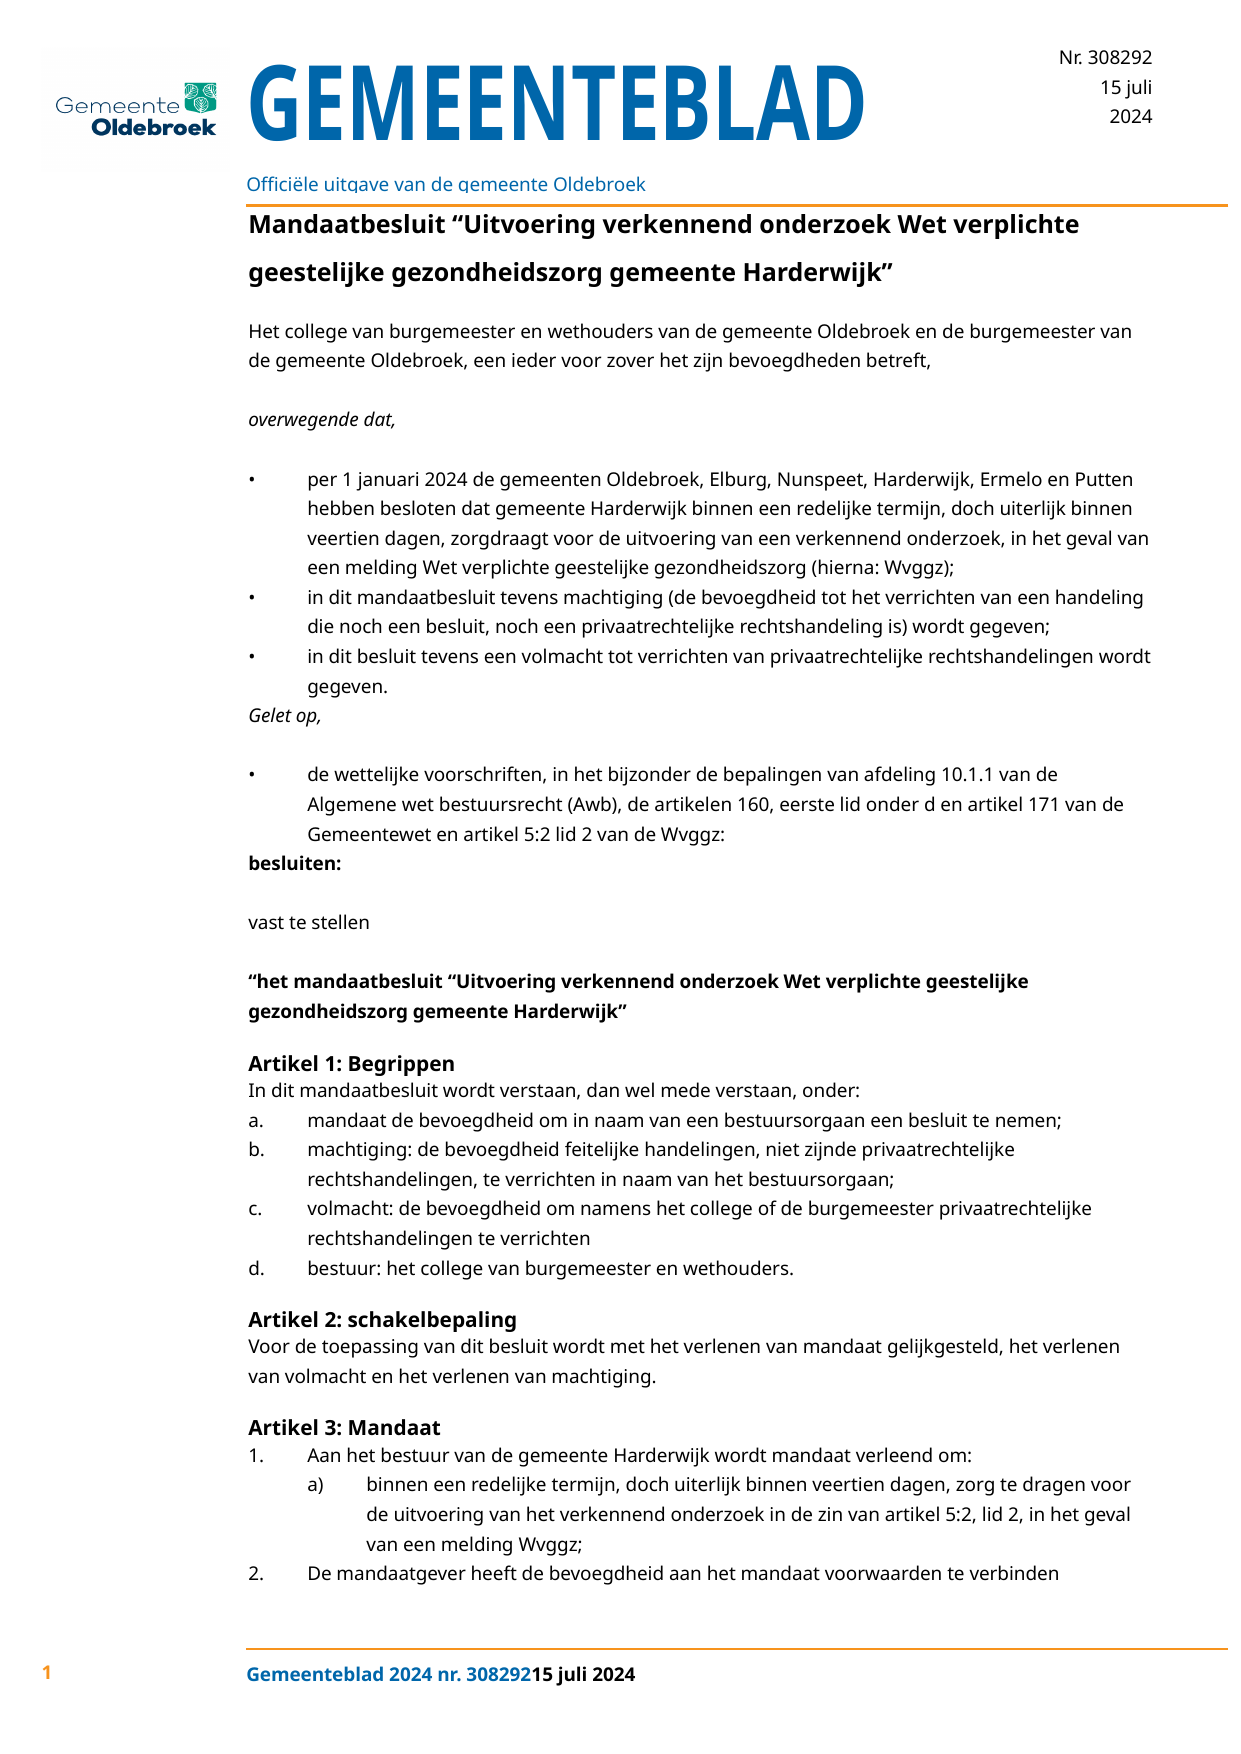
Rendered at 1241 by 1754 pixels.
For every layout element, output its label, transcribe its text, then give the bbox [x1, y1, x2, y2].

text Artikel 3: Mandaat [248, 1413, 1152, 1442]
text Artikel 1: Begrippen [248, 1049, 1152, 1077]
list De mandaatgever heeft de bevoegdheid aan het mandaat voorwaarden te verbinden [248, 1560, 1152, 1586]
list volmacht: de bevoegdheid om namens het college of de burgemeester privaatrechtelijke rechtshandelingen te verrichten [248, 1196, 1152, 1251]
text overwegende dat, [248, 407, 1152, 432]
text Artikel 2: schakelbepaling [248, 1305, 1152, 1333]
list bestuur: het college van burgemeester en wethouders. [248, 1255, 1152, 1280]
text In dit mandaatbesluit wordt verstaan, dan wel mede verstaan, onder: [248, 1077, 1152, 1103]
list de wettelijke voorschriften, in het bijzonder de bepalingen van afdeling 10.1.1 van de Algemene wet bestuursrecht (Awb), de artikelen 160, eerste lid onder d en artikel 171 van de Gemeentewet en artikel 5:2 lid 2 van de Wvggz: [248, 762, 1152, 847]
list machtiging: de bevoegdheid feitelijke handelingen, niet zijnde privaatrechtelijke rechtshandelingen, te verrichten in naam van het bestuursorgaan; [248, 1136, 1152, 1192]
list binnen een redelijke termijn, doch uiterlijk binnen veertien dagen, zorg te dragen voor de uitvoering van het verkennend onderzoek in de zin van artikel 5:2, lid 2, in het geval van een melding Wvggz; [307, 1472, 1152, 1556]
list in dit besluit tevens een volmacht tot verrichten van privaatrechtelijke rechtshandelingen wordt gegeven. [248, 643, 1152, 699]
list Aan het bestuur van de gemeente Harderwijk wordt mandaat verleend om: [248, 1442, 1152, 1468]
list in dit mandaatbesluit tevens machtiging (de bevoegdheid tot het verrichten van een handeling die noch een besluit, noch een privaatrechtelijke rechtshandeling is) wordt gegeven; [248, 584, 1152, 639]
text Voor de toepassing van dit besluit wordt met het verlenen van mandaat gelijkgesteld, het verlenen van volmacht en het verlenen van machtiging. [248, 1333, 1152, 1389]
picture [41, 47, 231, 172]
list mandaat de bevoegdheid om in naam van een bestuursorgaan een besluit te nemen; [248, 1107, 1152, 1132]
text vast te stellen [248, 909, 1152, 935]
list per 1 januari 2024 de gemeenten Oldebroek, Elburg, Nunspeet, Harderwijk, Ermelo en Putten hebben besloten dat gemeente Harderwijk binnen een redelijke termijn, doch uiterlijk binnen veertien dagen, zorgdraagt voor de uitvoering van een verkennend onderzoek, in het geval van een melding Wet verplichte geestelijke gezondheidszorg (hierna: Wvggz); [248, 466, 1152, 580]
text Het college van burgemeester en wethouders van de gemeente Oldebroek en de burgemeester van de gemeente Oldebroek, een ieder voor zover het zijn bevoegdheden betreft, [248, 318, 1152, 373]
text Mandaatbesluit “Uitvoering verkennend onderzoek Wet verplichte geestelijke gezondheidszorg gemeente Harderwijk” [248, 207, 1152, 288]
text besluiten: [248, 850, 1152, 876]
text Gelet op, [248, 702, 1152, 728]
text “het mandaatbesluit “Uitvoering verkennend onderzoek Wet verplichte geestelijke gezondheidszorg gemeente Harderwijk” [248, 969, 1152, 1024]
